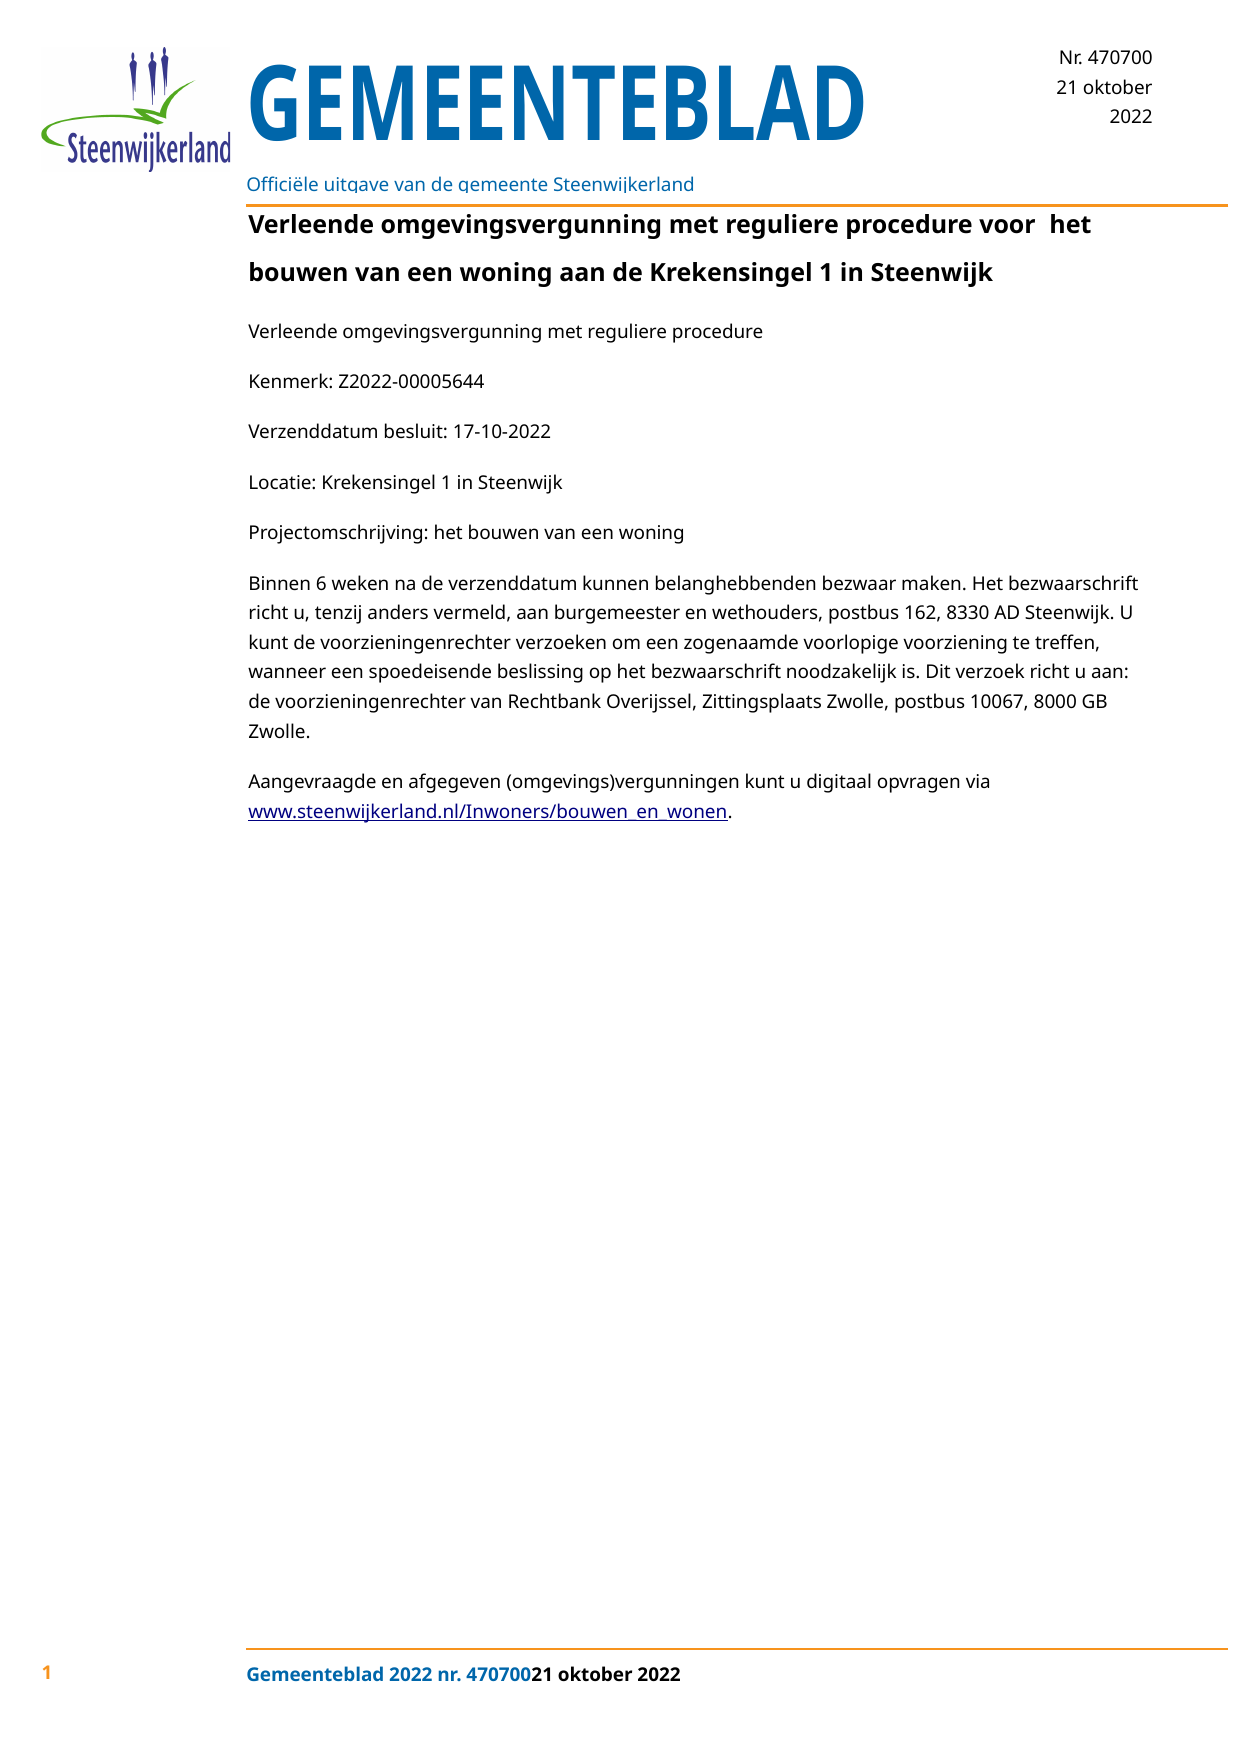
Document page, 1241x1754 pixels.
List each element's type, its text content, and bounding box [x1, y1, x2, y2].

picture [41, 47, 231, 172]
text Binnen 6 weken na de verzenddatum kunnen belanghebbenden bezwaar maken. Het bezwaarschrift richt u, tenzij anders vermeld, aan burgemeester en wethouders, postbus 162, 8330 AD Steenwijk. U kunt de voorzieningenrechter verzoeken om een zogenaamde voorlopige voorziening te treffen, wanneer een spoedeisende beslissing op het bezwaarschrift noodzakelijk is. Dit verzoek richt u aan: de voorzieningenrechter van Rechtbank Overijssel, Zittingsplaats Zwolle, postbus 10067, 8000 GB Zwolle. [248, 570, 1152, 744]
text Locatie: Krekensingel 1 in Steenwijk [248, 469, 1152, 495]
text Verzenddatum besluit: 17-10-2022 [248, 419, 1152, 444]
text Verleende omgevingsvergunning met reguliere procedure [248, 318, 1152, 344]
text Aangevraagde en afgegeven (omgevings)vergunningen kunt u digitaal opvragen via www.steenwijkerland.nl/Inwoners/bouwen_en_wonen. [248, 768, 1152, 824]
text Projectomschrijving: het bouwen van een woning [248, 519, 1152, 545]
text Verleende omgevingsvergunning met reguliere procedure voor het bouwen van een woning aan de Krekensingel 1 in Steenwijk [248, 207, 1152, 288]
text Kenmerk: Z2022-00005644 [248, 368, 1152, 394]
